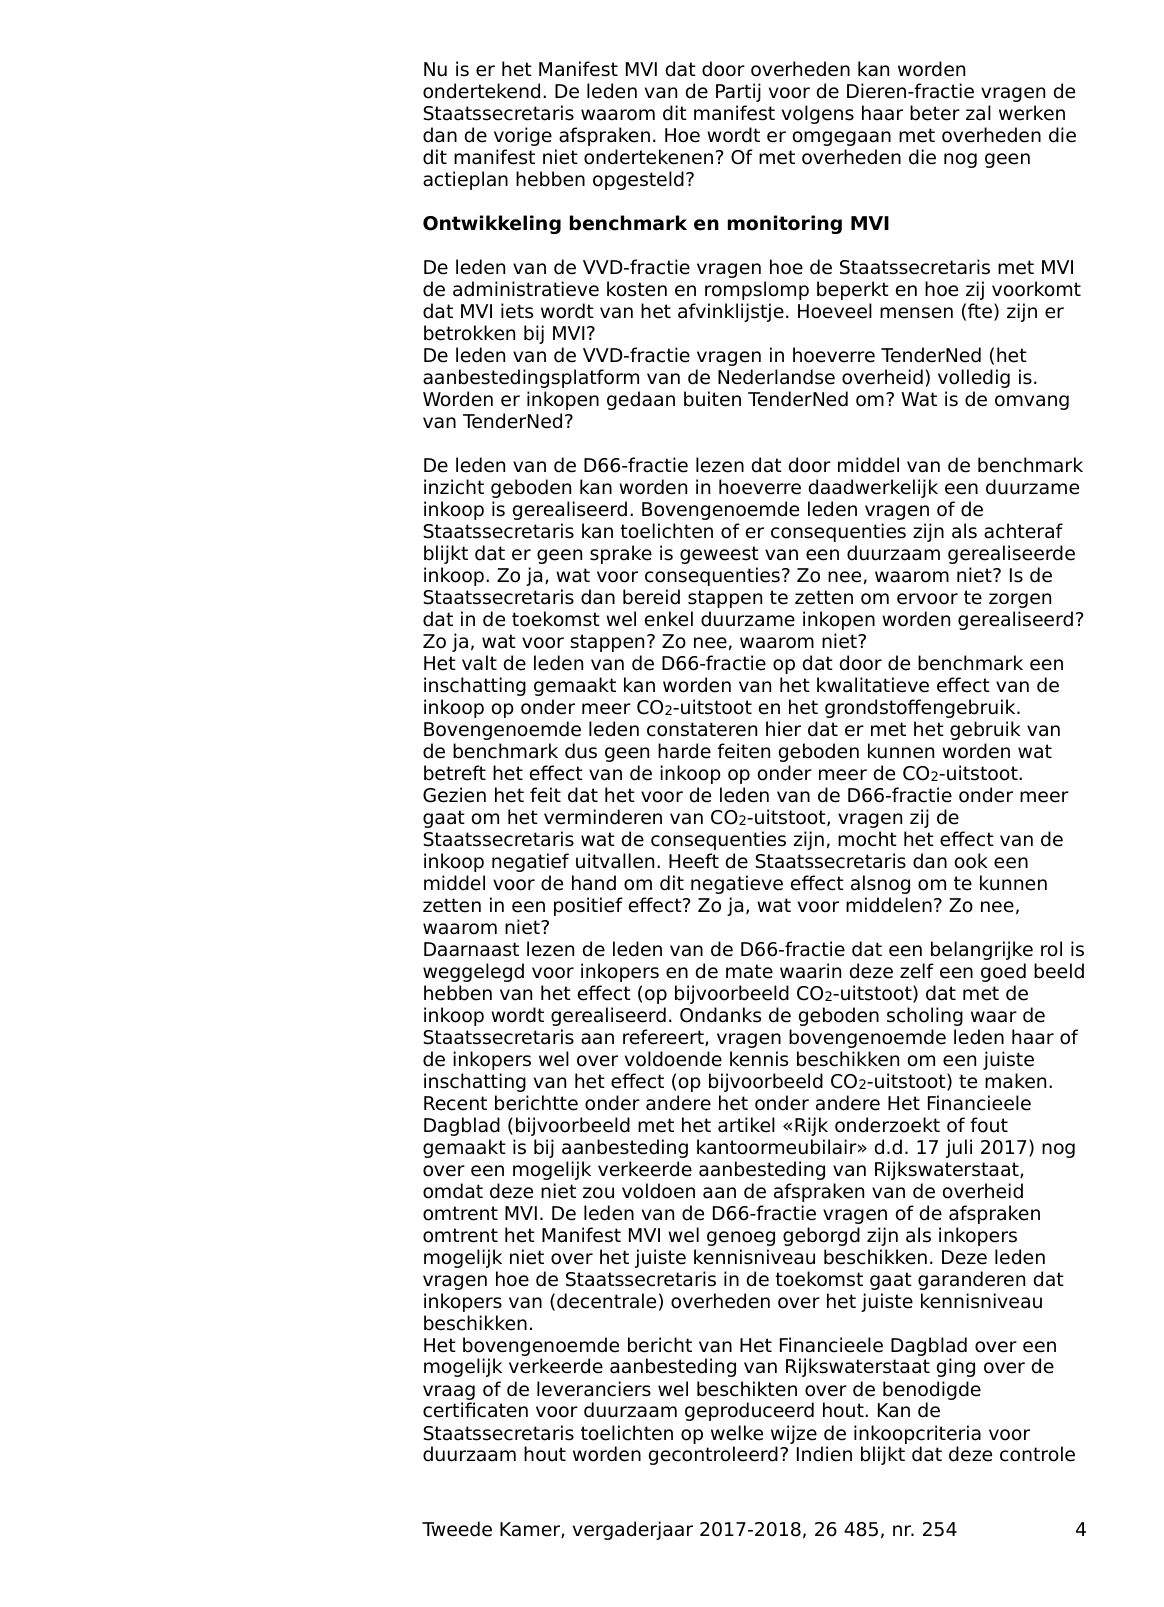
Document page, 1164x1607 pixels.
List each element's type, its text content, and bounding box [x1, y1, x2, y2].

subtitle Ontwikkeling benchmark en monitoring MVI [422, 213, 1087, 235]
text Daarnaast lezen de leden van de D66-fractie dat een belangrijke rol is weggelegd voor inkopers en de mate waarin deze zelf een goed beeld hebben van het effect (op bijvoorbeeld CO2-uitstoot) dat met de inkoop wordt gerealiseerd. Ondanks de geboden scholing waar de Staatssecretaris aan refereert, vragen bovengenoemde leden haar of de inkopers wel over voldoende kennis beschikken om een juiste inschatting van het effect (op bijvoorbeeld CO2-uitstoot) te maken. Recent berichtte onder andere het onder andere Het Financieele Dagblad (bijvoorbeeld met het artikel «Rijk onderzoekt of fout gemaakt is bij aanbesteding kantoormeubilair» d.d. 17 juli 2017) nog over een mogelijk verkeerde aanbesteding van Rijkswaterstaat, omdat deze niet zou voldoen aan de afspraken van de overheid omtrent MVI. De leden van de D66-fractie vragen of de afspraken omtrent het Manifest MVI wel genoeg geborgd zijn als inkopers mogelijk niet over het juiste kennisniveau beschikken. Deze leden vragen hoe de Staatssecretaris in de toekomst gaat garanderen dat inkopers van (decentrale) overheden over het juiste kennisniveau beschikken. [422, 939, 1087, 1334]
text De leden van de VVD-fractie vragen hoe de Staatssecretaris met MVI de administratieve kosten en rompslomp beperkt en hoe zij voorkomt dat MVI iets wordt van het afvinklijstje. Hoeveel mensen (fte) zijn er betrokken bij MVI? [422, 257, 1087, 345]
text De leden van de D66-fractie lezen dat door middel van de benchmark inzicht geboden kan worden in hoeverre daadwerkelijk een duurzame inkoop is gerealiseerd. Bovengenoemde leden vragen of de Staatssecretaris kan toelichten of er consequenties zijn als achteraf blijkt dat er geen sprake is geweest van een duurzaam gerealiseerde inkoop. Zo ja, wat voor consequenties? Zo nee, waarom niet? Is de Staatssecretaris dan bereid stappen te zetten om ervoor te zorgen dat in de toekomst wel enkel duurzame inkopen worden gerealiseerd? Zo ja, wat voor stappen? Zo nee, waarom niet? [422, 455, 1087, 653]
text Nu is er het Manifest MVI dat door overheden kan worden ondertekend. De leden van de Partij voor de Dieren-fractie vragen de Staatssecretaris waarom dit manifest volgens haar beter zal werken dan de vorige afspraken. Hoe wordt er omgegaan met overheden die dit manifest niet ondertekenen? Of met overheden die nog geen actieplan hebben opgesteld? [422, 59, 1087, 191]
text Het bovengenoemde bericht van Het Financieele Dagblad over een mogelijk verkeerde aanbesteding van Rijkswaterstaat ging over de vraag of de leveranciers wel beschikten over de benodigde certificaten voor duurzaam geproduceerd hout. Kan de Staatssecretaris toelichten op welke wijze de inkoopcriteria voor duurzaam hout worden gecontroleerd? Indien blijkt dat deze controle [422, 1334, 1087, 1466]
text Het valt de leden van de D66-fractie op dat door de benchmark een inschatting gemaakt kan worden van het kwalitatieve effect van de inkoop op onder meer CO2-uitstoot en het grondstoffengebruik. Bovengenoemde leden constateren hier dat er met het gebruik van de benchmark dus geen harde feiten geboden kunnen worden wat betreft het effect van de inkoop op onder meer de CO2-uitstoot. Gezien het feit dat het voor de leden van de D66-fractie onder meer gaat om het verminderen van CO2-uitstoot, vragen zij de Staatssecretaris wat de consequenties zijn, mocht het effect van de inkoop negatief uitvallen. Heeft de Staatssecretaris dan ook een middel voor de hand om dit negatieve effect alsnog om te kunnen zetten in een positief effect? Zo ja, wat voor middelen? Zo nee, waarom niet? [422, 653, 1087, 939]
text De leden van de VVD-fractie vragen in hoeverre TenderNed (het aanbestedingsplatform van de Nederlandse overheid) volledig is. Worden er inkopen gedaan buiten TenderNed om? Wat is de omvang van TenderNed? [422, 345, 1087, 433]
